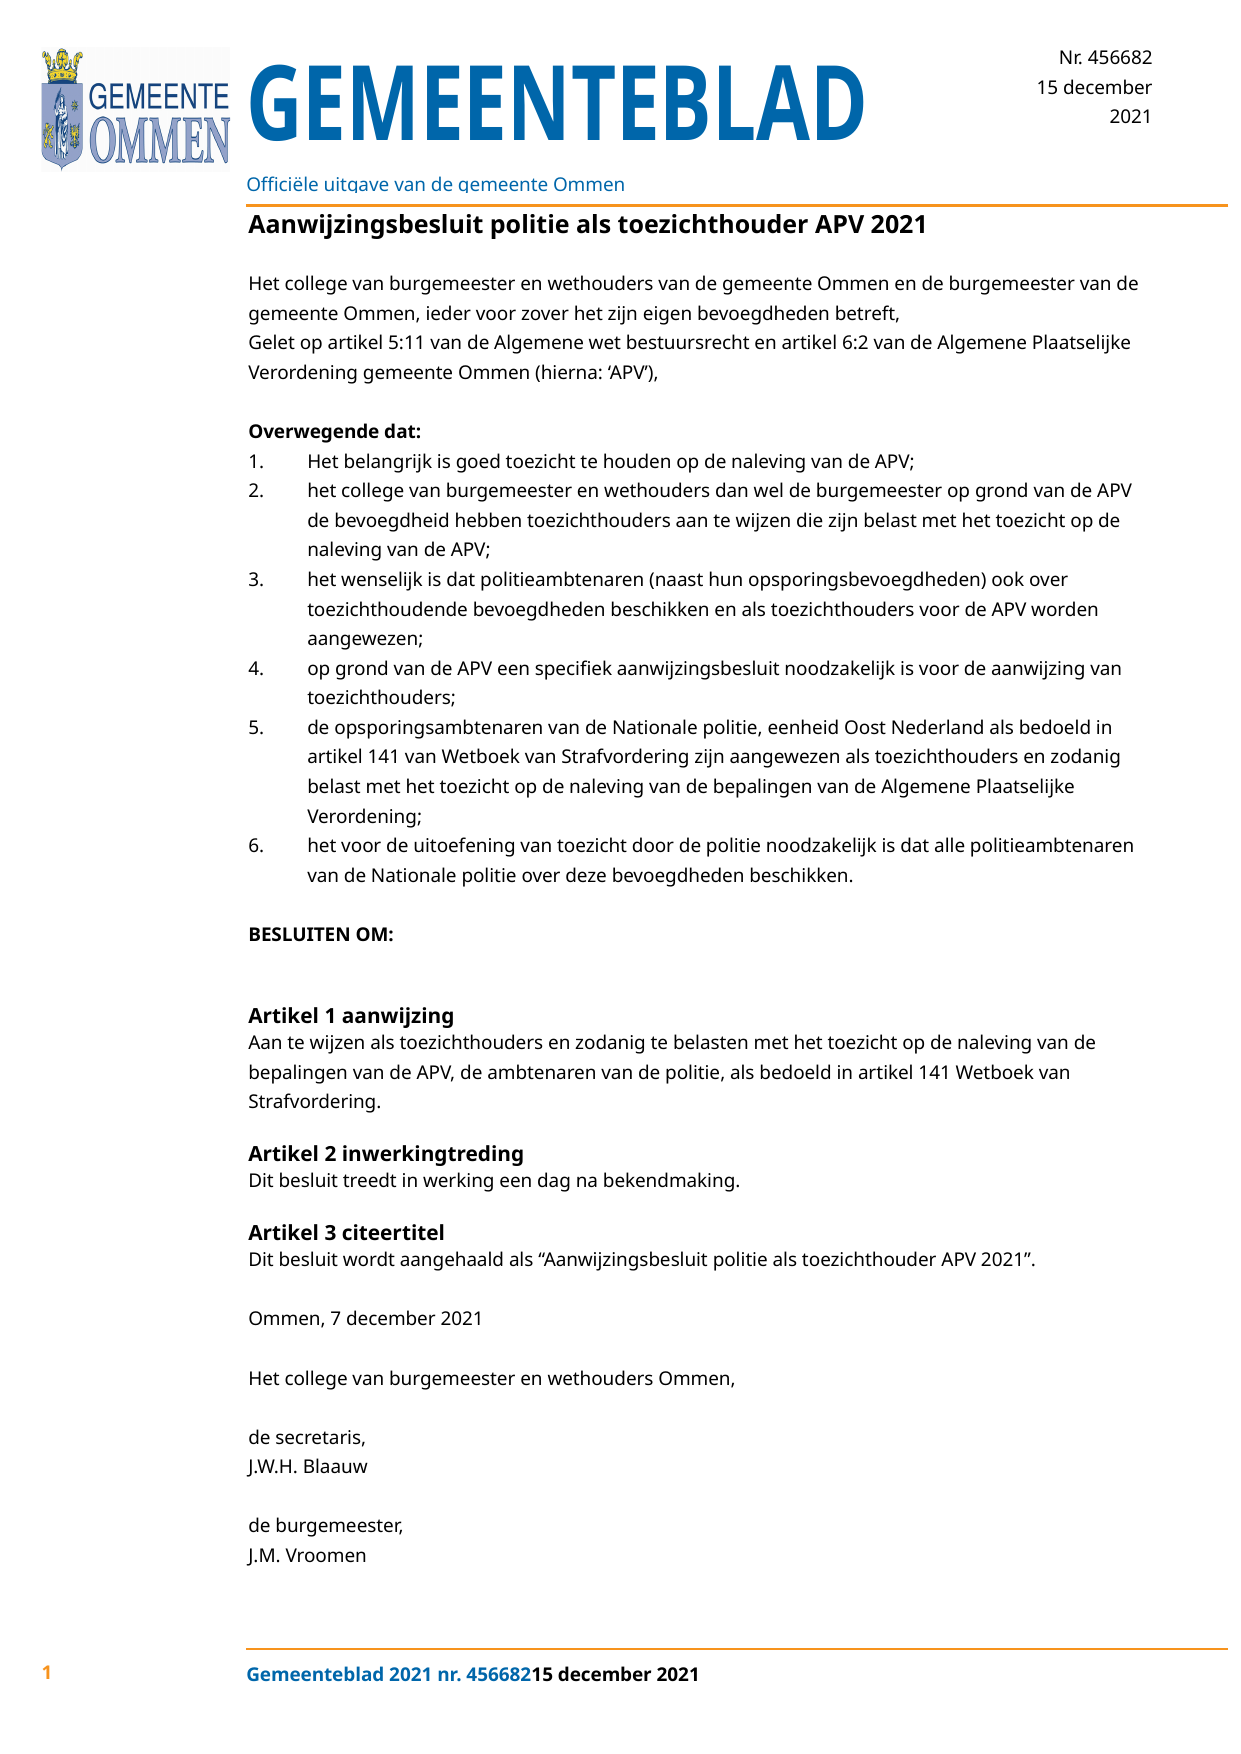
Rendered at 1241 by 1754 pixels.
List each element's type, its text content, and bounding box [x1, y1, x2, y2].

text Dit besluit treedt in werking een dag na bekendmaking. [248, 1168, 1152, 1193]
list Het belangrijk is goed toezicht te houden op de naleving van de APV; [248, 448, 1152, 473]
text J.M. Vroomen [248, 1542, 1152, 1568]
text Het college van burgemeester en wethouders Ommen, [248, 1365, 1152, 1391]
list het college van burgemeester en wethouders dan wel de burgemeester op grond van de APV de bevoegdheid hebben toezichthouders aan te wijzen die zijn belast met het toezicht op de naleving van de APV; [248, 477, 1152, 562]
text Artikel 2 inwerkingtreding [248, 1139, 1152, 1168]
text Artikel 1 aanwijzing [248, 1001, 1152, 1029]
text Ommen, 7 december 2021 [248, 1306, 1152, 1331]
text Artikel 3 citeertitel [248, 1218, 1152, 1246]
text Het college van burgemeester en wethouders van de gemeente Ommen en de burgemeester van de gemeente Ommen, ieder voor zover het zijn eigen bevoegdheden betreft, [248, 270, 1152, 326]
text Gelet op artikel 5:11 van de Algemene wet bestuursrecht en artikel 6:2 van de Algemene Plaatselijke Verordening gemeente Ommen (hierna: ‘APV’), [248, 329, 1152, 385]
list het voor de uitoefening van toezicht door de politie noodzakelijk is dat alle politieambtenaren van de Nationale politie over deze bevoegdheden beschikken. [248, 832, 1152, 888]
text Dit besluit wordt aangehaald als “Aanwijzingsbesluit politie als toezichthouder APV 2021”. [248, 1246, 1152, 1272]
text Aan te wijzen als toezichthouders en zodanig te belasten met het toezicht op de naleving van de bepalingen van de APV, de ambtenaren van de politie, als bedoeld in artikel 141 Wetboek van Strafvordering. [248, 1029, 1152, 1114]
text de burgemeester, [248, 1513, 1152, 1538]
text J.W.H. Blaauw [248, 1453, 1152, 1479]
list het wenselijk is dat politieambtenaren (naast hun opsporingsbevoegdheden) ook over toezichthoudende bevoegdheden beschikken en als toezichthouders voor de APV worden aangewezen; [248, 566, 1152, 651]
picture [41, 47, 231, 172]
list de opsporingsambtenaren van de Nationale politie, eenheid Oost Nederland als bedoeld in artikel 141 van Wetboek van Strafvordering zijn aangewezen als toezichthouders en zodanig belast met het toezicht op de naleving van de bepalingen van de Algemene Plaatselijke Verordening; [248, 714, 1152, 828]
text Aanwijzingsbesluit politie als toezichthouder APV 2021 [248, 207, 1152, 241]
text BESLUITEN OM: [248, 921, 1152, 947]
text Overwegende dat: [248, 418, 1152, 444]
list op grond van de APV een specifiek aanwijzingsbesluit noodzakelijk is voor de aanwijzing van toezichthouders; [248, 655, 1152, 710]
text de secretaris, [248, 1424, 1152, 1450]
